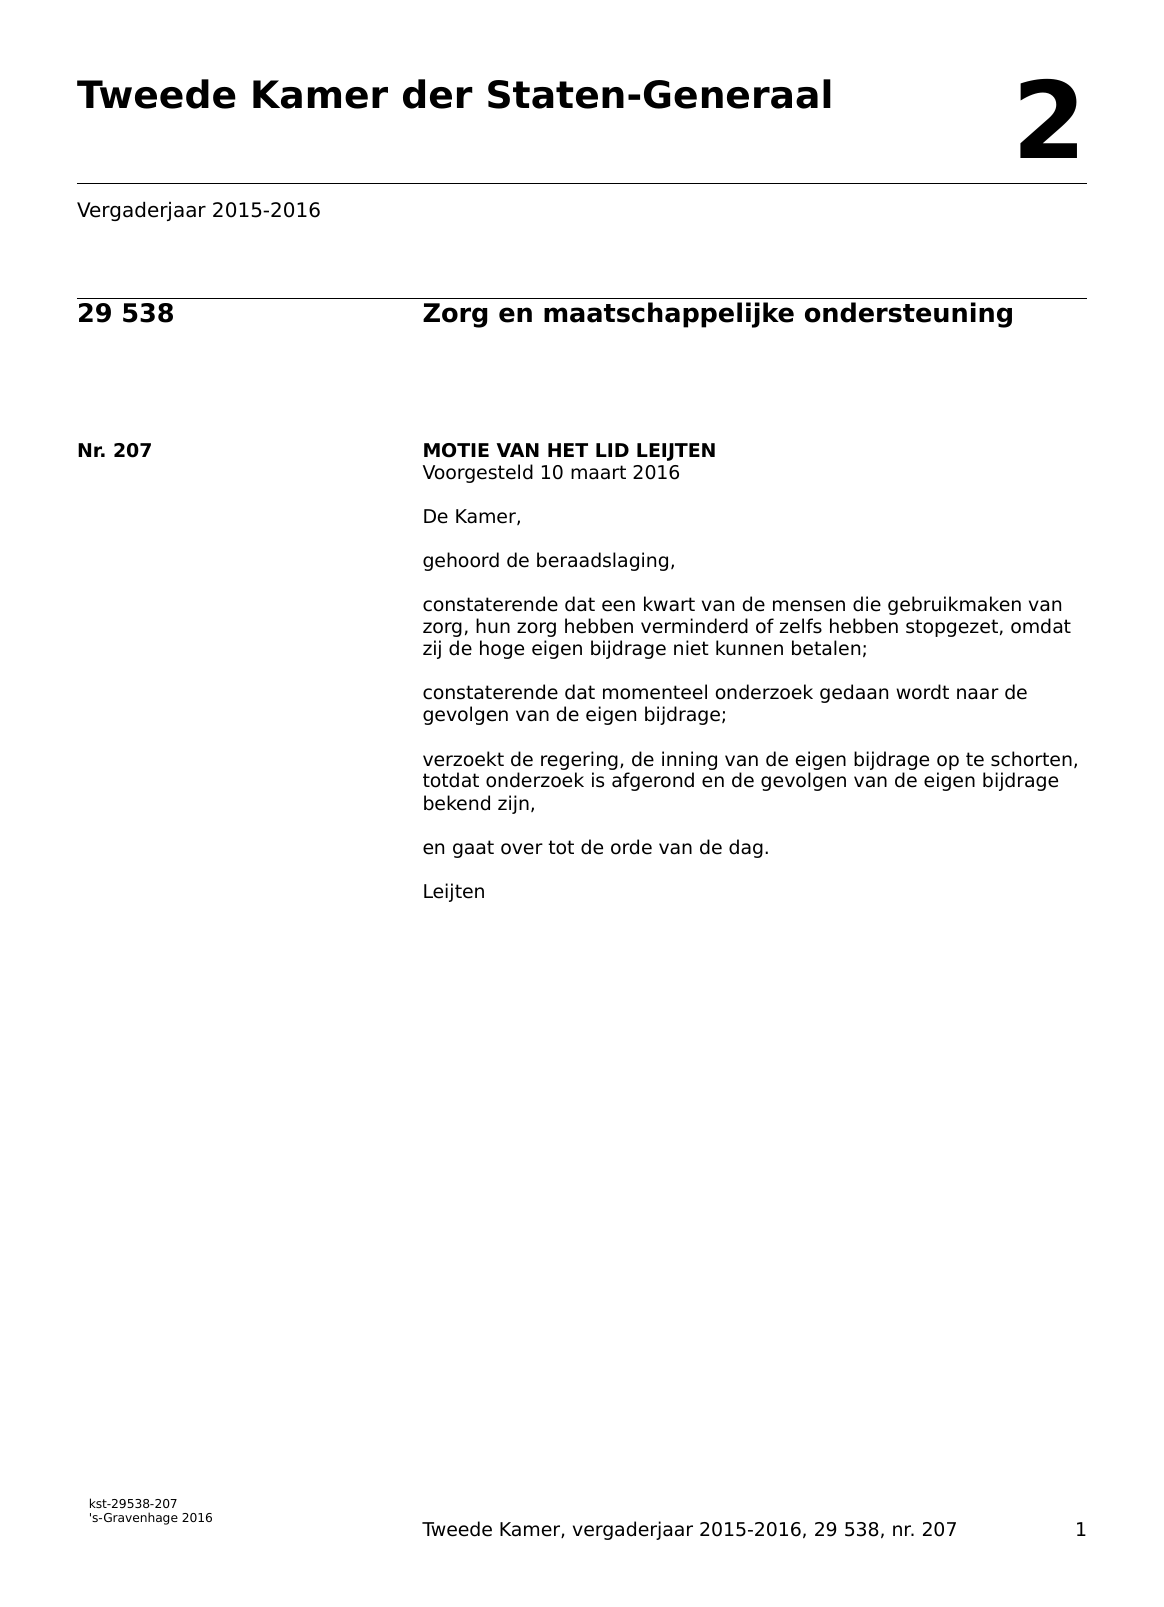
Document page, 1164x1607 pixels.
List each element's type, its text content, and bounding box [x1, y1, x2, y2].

table_header 2 [886, 59, 1087, 183]
text Leijten [422, 881, 1087, 903]
text verzoekt de regering, de inning van de eigen bijdrage op te schorten, totdat onderzoek is afgerond en de gevolgen van de eigen bijdrage bekend zijn, [422, 748, 1087, 814]
text en gaat over tot de orde van de dag. [422, 837, 1087, 858]
text gehoord de beraadslaging, [422, 550, 1087, 572]
text 's-Gravenhage 2016 [88, 1511, 323, 1525]
text constaterende dat een kwart van de mensen die gebruikmaken van zorg, hun zorg hebben verminderd of zelfs hebben stopgezet, omdat zij de hoge eigen bijdrage niet kunnen betalen; [422, 594, 1087, 660]
table_cell Vergaderjaar 2015-2016 [77, 184, 1087, 298]
text kst-29538-207 [88, 1497, 323, 1511]
subtitle 29 538 Zorg en maatschappelijke ondersteuning [77, 299, 1087, 329]
subtitle Nr. 207 MOTIE VAN HET LID LEIJTEN [77, 440, 1087, 462]
text De Kamer, [422, 506, 1087, 528]
table_header Tweede Kamer der Staten-Generaal [77, 59, 886, 183]
text constaterende dat momenteel onderzoek gedaan wordt naar de gevolgen van de eigen bijdrage; [422, 682, 1087, 726]
text Voorgesteld 10 maart 2016 [422, 462, 1087, 484]
